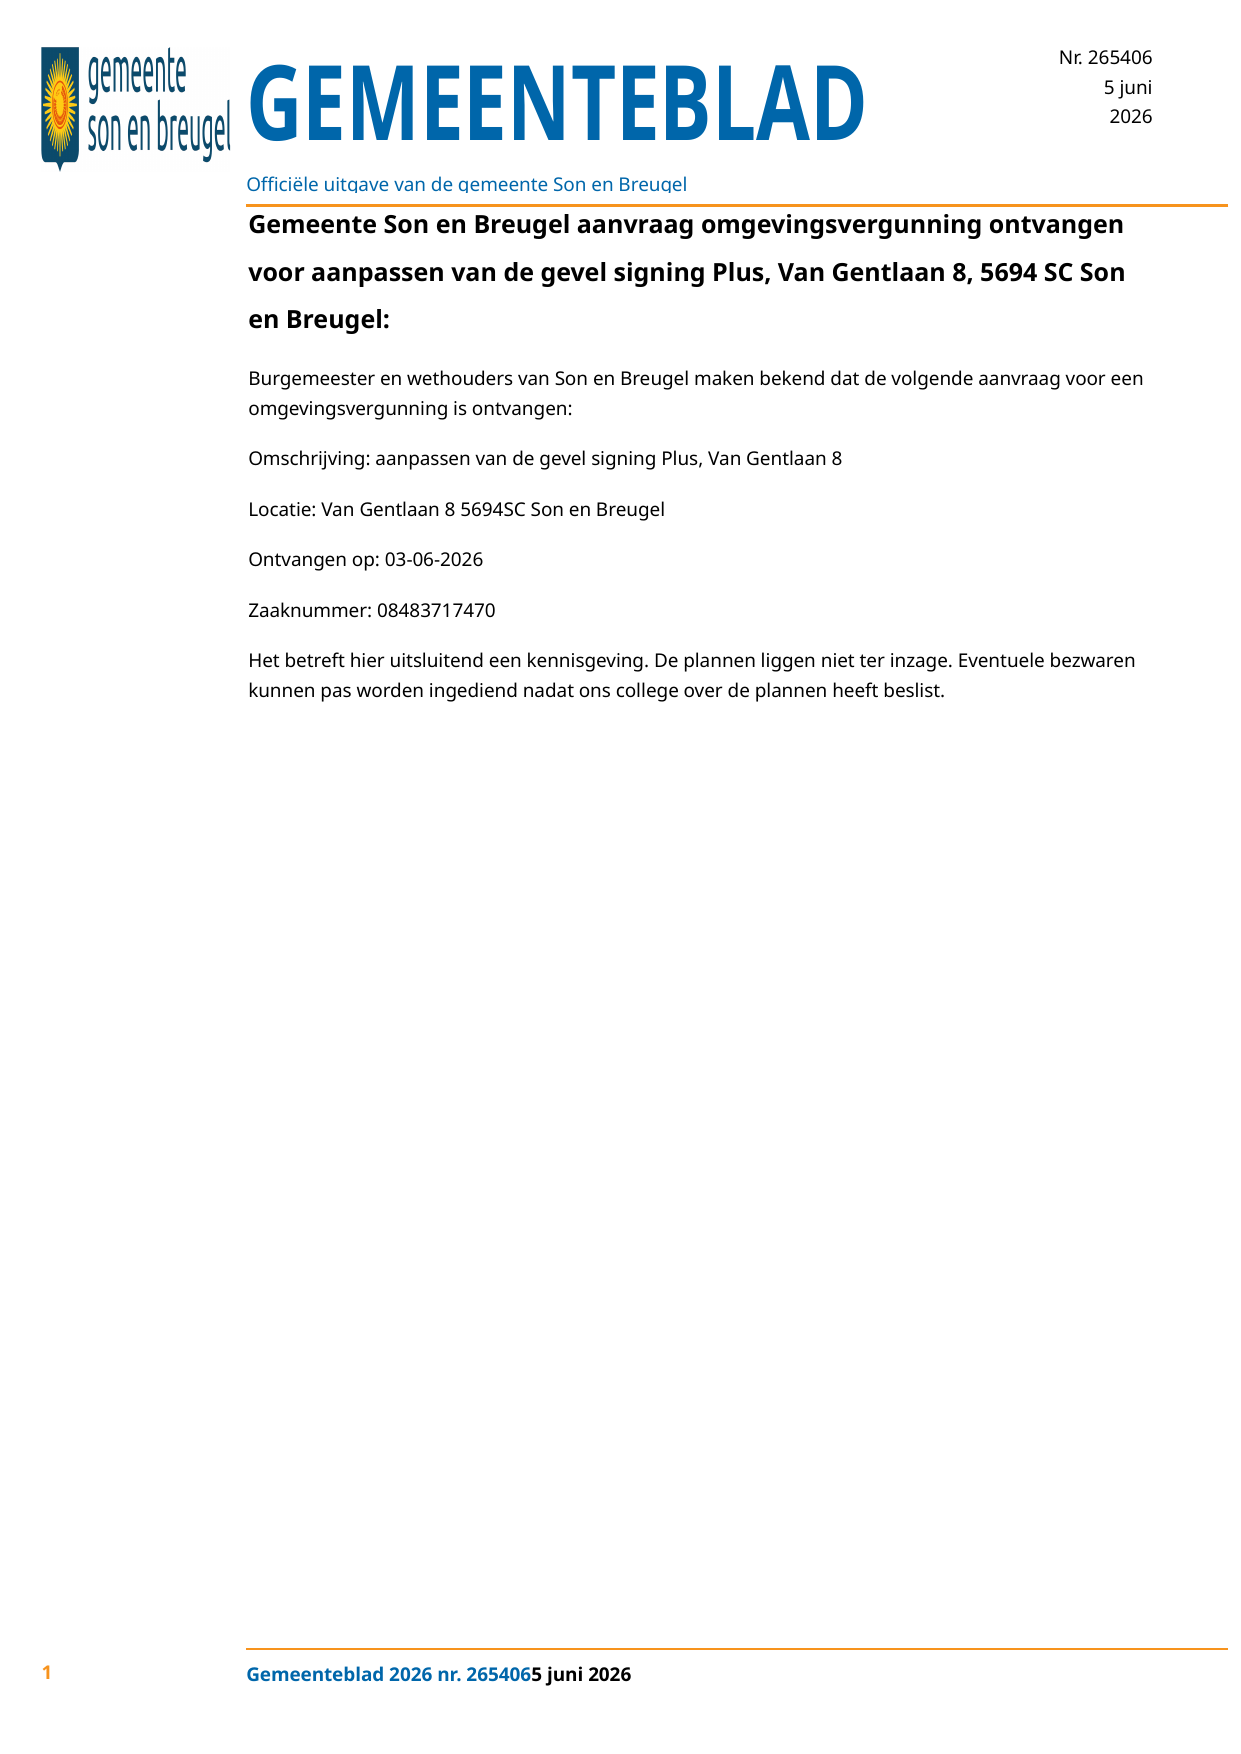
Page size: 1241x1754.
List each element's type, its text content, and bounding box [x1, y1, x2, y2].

text Het betreft hier uitsluitend een kennisgeving. De plannen liggen niet ter inzage. Eventuele bezwaren kunnen pas worden ingediend nadat ons college over de plannen heeft beslist. [248, 647, 1152, 702]
text Ontvangen op: 03-06-2026 [248, 546, 1152, 572]
text Burgemeester en wethouders van Son en Breugel maken bekend dat de volgende aanvraag voor een omgevingsvergunning is ontvangen: [248, 366, 1152, 421]
text Zaaknummer: 08483717470 [248, 597, 1152, 622]
text Locatie: Van Gentlaan 8 5694SC Son en Breugel [248, 496, 1152, 522]
text Gemeente Son en Breugel aanvraag omgevingsvergunning ontvangen voor aanpassen van de gevel signing Plus, Van Gentlaan 8, 5694 SC Son en Breugel: [248, 207, 1152, 336]
picture [41, 47, 231, 172]
text Omschrijving: aanpassen van de gevel signing Plus, Van Gentlaan 8 [248, 446, 1152, 471]
